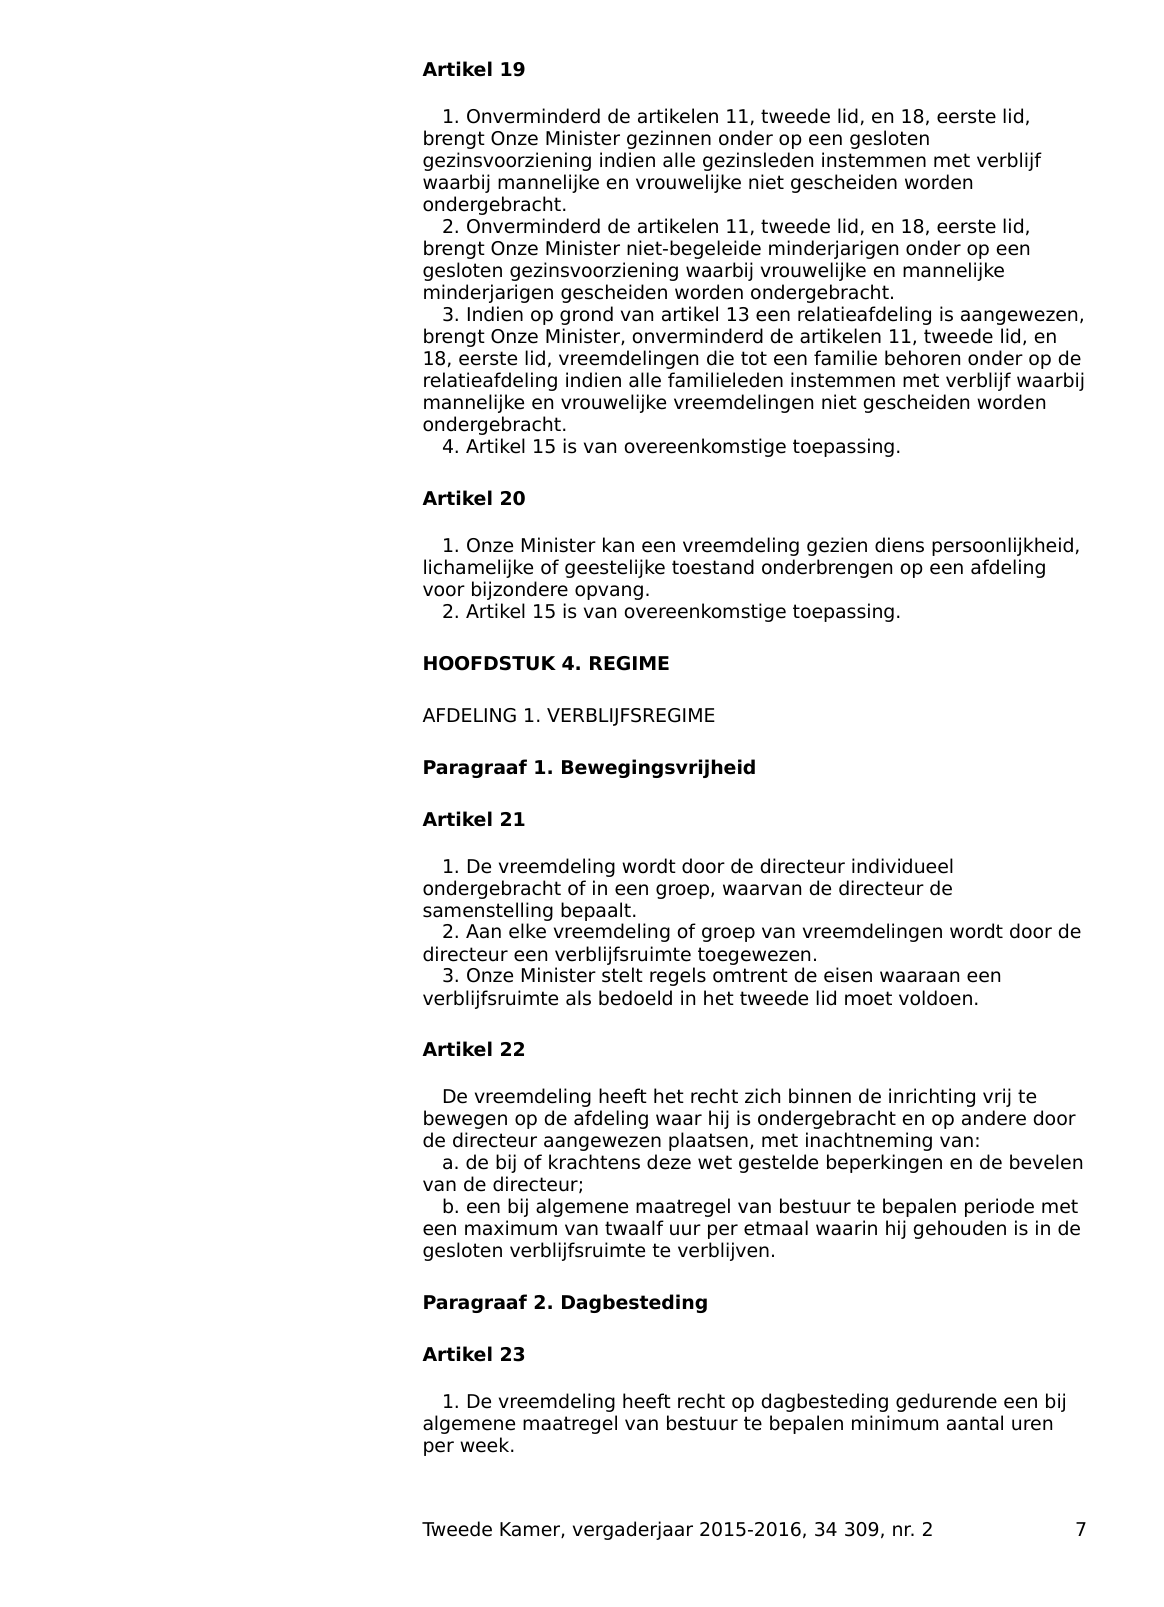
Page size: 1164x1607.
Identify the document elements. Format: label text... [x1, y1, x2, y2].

text 2. Artikel 15 is van overeenkomstige toepassing. [422, 601, 1087, 623]
subtitle Artikel 23 [422, 1344, 1087, 1366]
text 3. Indien op grond van artikel 13 een relatieafdeling is aangewezen, brengt Onze Minister, onverminderd de artikelen 11, tweede lid, en 18, eerste lid, vreemdelingen die tot een familie behoren onder op de relatieafdeling indien alle familieleden instemmen met verblijf waarbij mannelijke en vrouwelijke vreemdelingen niet gescheiden worden ondergebracht. [422, 304, 1087, 436]
text 2. Onverminderd de artikelen 11, tweede lid, en 18, eerste lid, brengt Onze Minister niet-begeleide minderjarigen onder op een gesloten gezinsvoorziening waarbij vrouwelijke en mannelijke minderjarigen gescheiden worden ondergebracht. [422, 216, 1087, 304]
text b. een bij algemene maatregel van bestuur te bepalen periode met een maximum van twaalf uur per etmaal waarin hij gehouden is in de gesloten verblijfsruimte te verblijven. [422, 1196, 1087, 1262]
text 4. Artikel 15 is van overeenkomstige toepassing. [422, 436, 1087, 458]
text 3. Onze Minister stelt regels omtrent de eisen waaraan een verblijfsruimte als bedoeld in het tweede lid moet voldoen. [422, 965, 1087, 1009]
subtitle Artikel 21 [422, 808, 1087, 831]
text 1. De vreemdeling heeft recht op dagbesteding gedurende een bij algemene maatregel van bestuur te bepalen minimum aantal uren per week. [422, 1391, 1087, 1457]
subtitle Artikel 19 [422, 59, 1087, 81]
subtitle Paragraaf 1. Bewegingsvrijheid [422, 757, 1087, 778]
subtitle AFDELING 1. VERBLIJFSREGIME [422, 704, 1087, 727]
text 2. Aan elke vreemdeling of groep van vreemdelingen wordt door de directeur een verblijfsruimte toegewezen. [422, 921, 1087, 965]
text a. de bij of krachtens deze wet gestelde beperkingen en de bevelen van de directeur; [422, 1152, 1087, 1196]
text 1. De vreemdeling wordt door de directeur individueel ondergebracht of in een groep, waarvan de directeur de samenstelling bepaalt. [422, 856, 1087, 921]
subtitle Artikel 22 [422, 1039, 1087, 1061]
subtitle HOOFDSTUK 4. REGIME [422, 653, 1087, 674]
text De vreemdeling heeft het recht zich binnen de inrichting vrij te bewegen op de afdeling waar hij is ondergebracht en op andere door de directeur aangewezen plaatsen, met inachtneming van: [422, 1086, 1087, 1152]
text 1. Onze Minister kan een vreemdeling gezien diens persoonlijkheid, lichamelijke of geestelijke toestand onderbrengen op een afdeling voor bijzondere opvang. [422, 535, 1087, 601]
text 1. Onverminderd de artikelen 11, tweede lid, en 18, eerste lid, brengt Onze Minister gezinnen onder op een gesloten gezinsvoorziening indien alle gezinsleden instemmen met verblijf waarbij mannelijke en vrouwelijke niet gescheiden worden ondergebracht. [422, 106, 1087, 216]
subtitle Artikel 20 [422, 488, 1087, 510]
subtitle Paragraaf 2. Dagbesteding [422, 1292, 1087, 1314]
